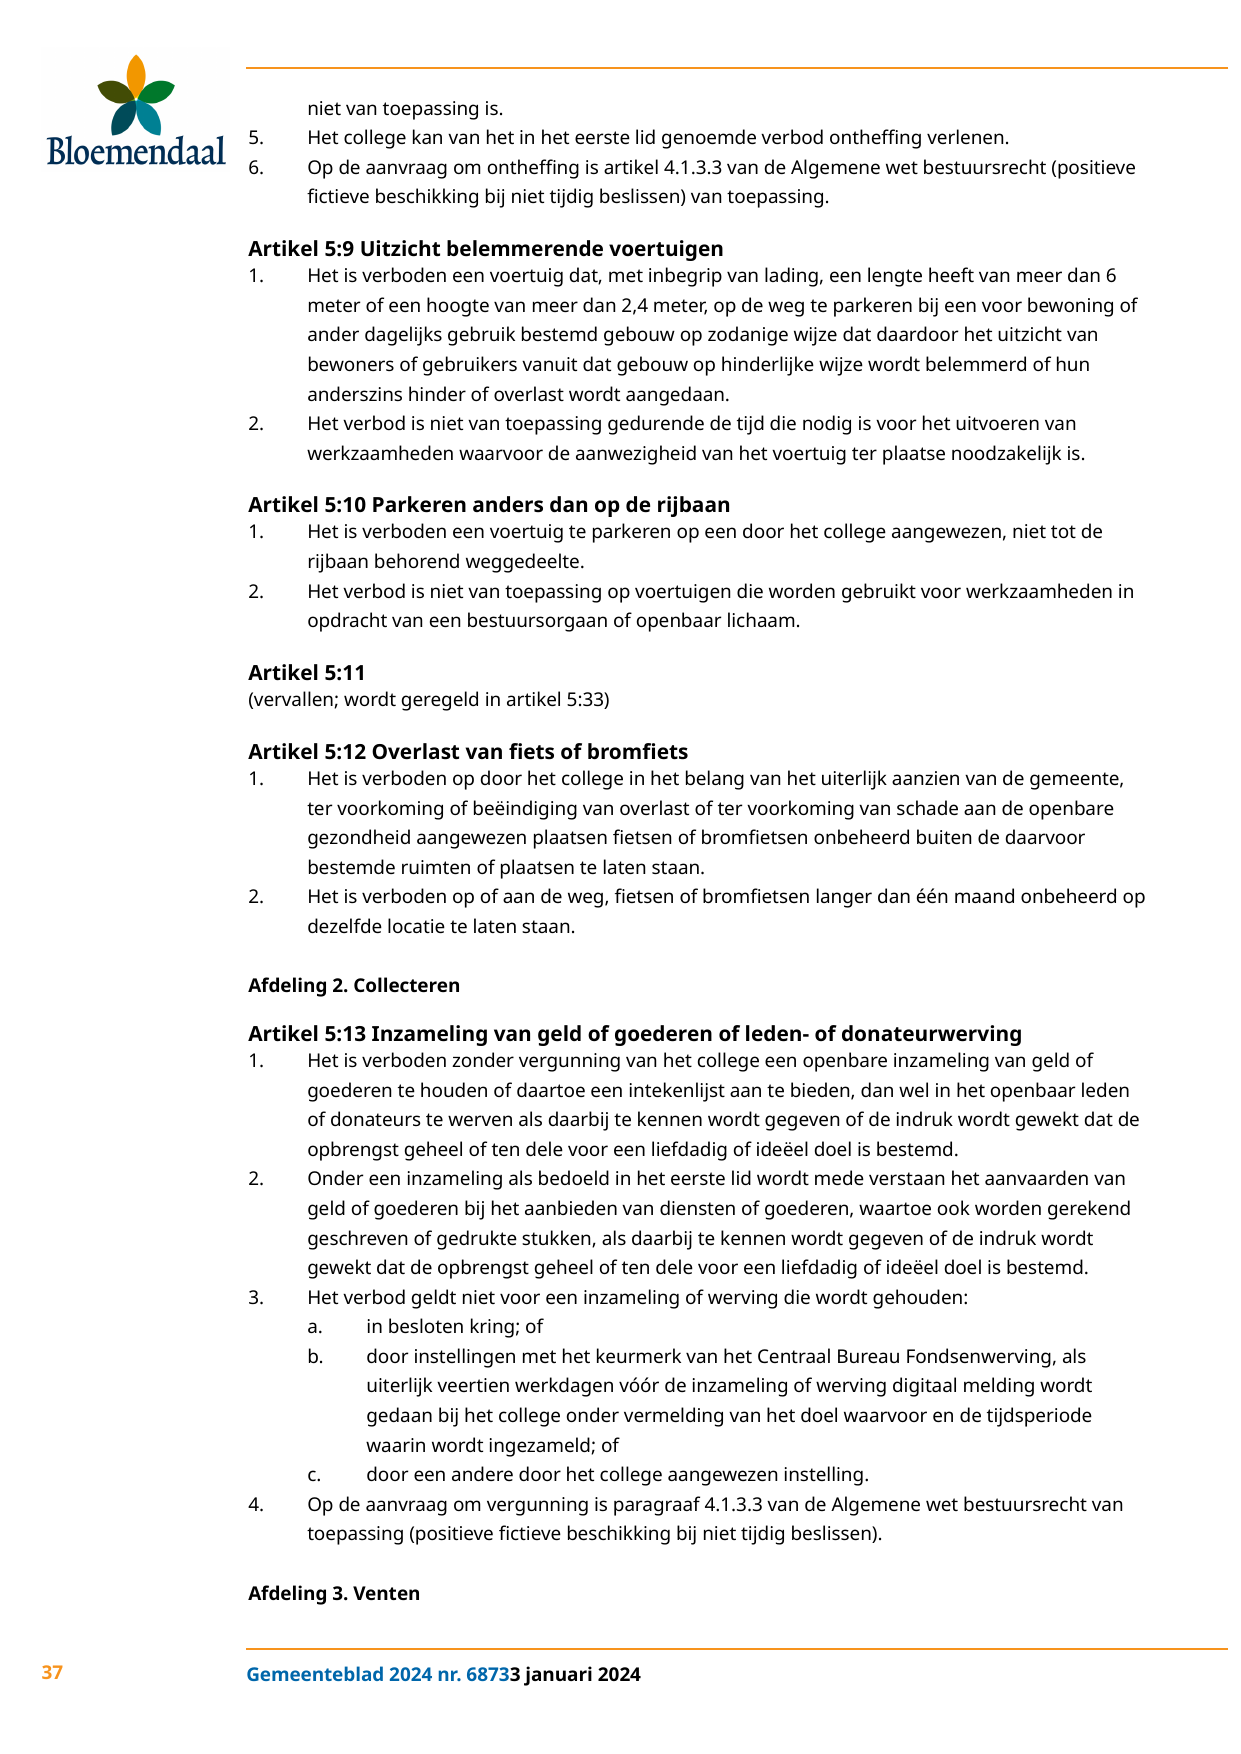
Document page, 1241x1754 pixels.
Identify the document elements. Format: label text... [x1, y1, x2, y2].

text Artikel 5:9 Uitzicht belemmerende voertuigen [248, 234, 1152, 262]
text Artikel 5:11 [248, 658, 1152, 686]
list Op de aanvraag om ontheffing is artikel 4.1.3.3 van de Algemene wet bestuursrecht (positieve fictieve beschikking bij niet tijdig beslissen) van toepassing. [248, 154, 1152, 209]
list Het verbod geldt niet voor een inzameling of werving die wordt gehouden: [248, 1284, 1152, 1310]
text Artikel 5:10 Parkeren anders dan op de rijbaan [248, 490, 1152, 519]
list Het is verboden een voertuig dat, met inbegrip van lading, een lengte heeft van meer dan 6 meter of een hoogte van meer dan 2,4 meter, op de weg te parkeren bij een voor bewoning of ander dagelijks gebruik bestemd gebouw op zodanige wijze dat daardoor het uitzicht van bewoners of gebruikers vanuit dat gebouw op hinderlijke wijze wordt belemmerd of hun anderszins hinder of overlast wordt aangedaan. [248, 262, 1152, 406]
text Artikel 5:13 Inzameling van geld of goederen of leden- of donateurwerving [248, 1019, 1152, 1047]
list Het is verboden op of aan de weg, fietsen of bromfietsen langer dan één maand onbeheerd op dezelfde locatie te laten staan. [248, 883, 1152, 939]
list Het verbod is niet van toepassing op voertuigen die worden gebruikt voor werkzaamheden in opdracht van een bestuursorgaan of openbaar lichaam. [248, 578, 1152, 633]
list Het verbod is niet van toepassing gedurende de tijd die nodig is voor het uitvoeren van werkzaamheden waarvoor de aanwezigheid van het voertuig ter plaatse noodzakelijk is. [248, 410, 1152, 466]
text Afdeling 3. Venten [248, 1580, 1152, 1606]
picture [41, 47, 231, 172]
list Het college kan van het in het eerste lid genoemde verbod ontheffing verlenen. [248, 124, 1152, 150]
list Het is verboden op door het college in het belang van het uiterlijk aanzien van de gemeente, ter voorkoming of beëindiging van overlast of ter voorkoming van schade aan de openbare gezondheid aangewezen plaatsen fietsen of bromfietsen onbeheerd buiten de daarvoor bestemde ruimten of plaatsen te laten staan. [248, 765, 1152, 880]
list niet van toepassing is. [248, 95, 1152, 121]
list Het is verboden zonder vergunning van het college een openbare inzameling van geld of goederen te houden of daartoe een intekenlijst aan te bieden, dan wel in het openbaar leden of donateurs te werven als daarbij te kennen wordt gegeven of de indruk wordt gewekt dat de opbrengst geheel of ten dele voor een liefdadig of ideëel doel is bestemd. [248, 1047, 1152, 1162]
text (vervallen; wordt geregeld in artikel 5:33) [248, 686, 1152, 712]
list Onder een inzameling als bedoeld in het eerste lid wordt mede verstaan het aanvaarden van geld of goederen bij het aanbieden van diensten of goederen, waartoe ook worden gerekend geschreven of gedrukte stukken, als daarbij te kennen wordt gegeven of de indruk wordt gewekt dat de opbrengst geheel of ten dele voor een liefdadig of ideëel doel is bestemd. [248, 1166, 1152, 1280]
list in besloten kring; of [307, 1313, 1152, 1339]
list Op de aanvraag om vergunning is paragraaf 4.1.3.3 van de Algemene wet bestuursrecht van toepassing (positieve fictieve beschikking bij niet tijdig beslissen). [248, 1491, 1152, 1546]
list door een andere door het college aangewezen instelling. [307, 1461, 1152, 1487]
list Het is verboden een voertuig te parkeren op een door het college aangewezen, niet tot de rijbaan behorend weggedeelte. [248, 519, 1152, 574]
text Afdeling 2. Collecteren [248, 972, 1152, 998]
list door instellingen met het keurmerk van het Centraal Bureau Fondsenwerving, als uiterlijk veertien werkdagen vóór de inzameling of werving digitaal melding wordt gedaan bij het college onder vermelding van het doel waarvoor en de tijdsperiode waarin wordt ingezameld; of [307, 1343, 1152, 1458]
text Artikel 5:12 Overlast van fiets of bromfiets [248, 737, 1152, 765]
